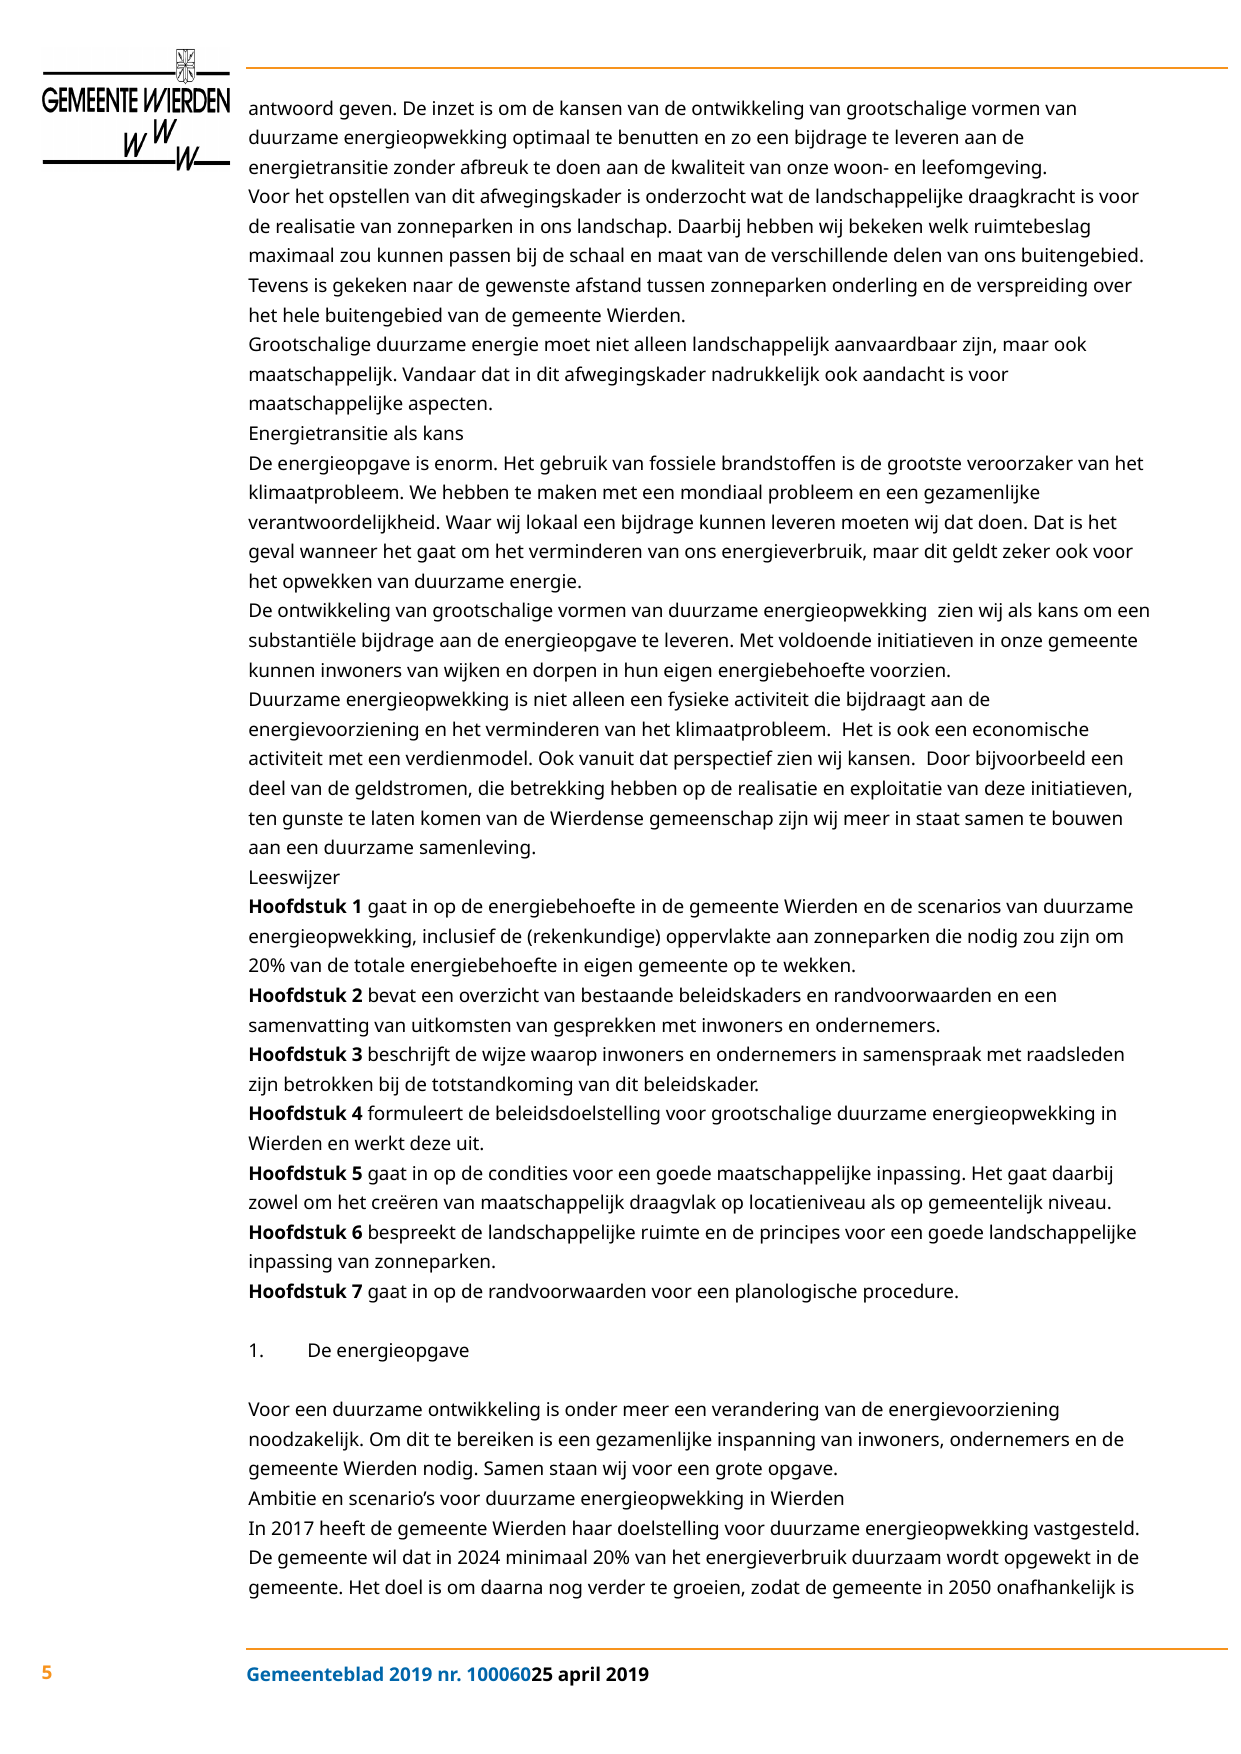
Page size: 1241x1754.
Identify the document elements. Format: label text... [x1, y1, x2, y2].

text Grootschalige duurzame energie moet niet alleen landschappelijk aanvaardbaar zijn, maar ook maatschappelijk. Vandaar dat in dit afwegingskader nadrukkelijk ook aandacht is voor maatschappelijke aspecten. [248, 331, 1152, 416]
text Hoofdstuk 7 gaat in op de randvoorwaarden voor een planologische procedure. [248, 1278, 1152, 1304]
text Hoofdstuk 5 gaat in op de condities voor een goede maatschappelijke inpassing. Het gaat daarbij zowel om het creëren van maatschappelijk draagvlak op locatieniveau als op gemeentelijk niveau. [248, 1160, 1152, 1215]
text Duurzame energieopwekking is niet alleen een fysieke activiteit die bijdraagt aan de energievoorziening en het verminderen van het klimaatprobleem. Het is ook een economische activiteit met een verdienmodel. Ook vanuit dat perspectief zien wij kansen. Door bijvoorbeeld een deel van de geldstromen, die betrekking hebben op de realisatie en exploitatie van deze initiatieven, ten gunste te laten komen van de Wierdense gemeenschap zijn wij meer in staat samen te bouwen aan een duurzame samenleving. [248, 686, 1152, 860]
text Hoofdstuk 6 bespreekt de landschappelijke ruimte en de principes voor een goede landschappelijke inpassing van zonneparken. [248, 1219, 1152, 1274]
text Hoofdstuk 1 gaat in op de energiebehoefte in de gemeente Wierden en de scenarios van duurzame energieopwekking, inclusief de (rekenkundige) oppervlakte aan zonneparken die nodig zou zijn om 20% van de totale energiebehoefte in eigen gemeente op te wekken. [248, 893, 1152, 978]
list De energieopgave [248, 1337, 1152, 1363]
text Voor een duurzame ontwikkeling is onder meer een verandering van de energievoorziening noodzakelijk. Om dit te bereiken is een gezamenlijke inspanning van inwoners, ondernemers en de gemeente Wierden nodig. Samen staan wij voor een grote opgave. [248, 1396, 1152, 1481]
picture [41, 47, 231, 172]
text antwoord geven. De inzet is om de kansen van de ontwikkeling van grootschalige vormen van duurzame energieopwekking optimaal te benutten en zo een bijdrage te leveren aan de energietransitie zonder afbreuk te doen aan de kwaliteit van onze woon- en leefomgeving. [248, 95, 1152, 180]
text Hoofdstuk 3 beschrijft de wijze waarop inwoners en ondernemers in samenspraak met raadsleden zijn betrokken bij de totstandkoming van dit beleidskader. [248, 1041, 1152, 1097]
text De energieopgave is enorm. Het gebruik van fossiele brandstoffen is de grootste veroorzaker van het klimaatprobleem. We hebben te maken met een mondiaal probleem en een gezamenlijke verantwoordelijkheid. Waar wij lokaal een bijdrage kunnen leveren moeten wij dat doen. Dat is het geval wanneer het gaat om het verminderen van ons energieverbruik, maar dit geldt zeker ook voor het opwekken van duurzame energie. [248, 450, 1152, 594]
text Hoofdstuk 4 formuleert de beleidsdoelstelling voor grootschalige duurzame energieopwekking in Wierden en werkt deze uit. [248, 1101, 1152, 1156]
text Voor het opstellen van dit afwegingskader is onderzocht wat de landschappelijke draagkracht is voor de realisatie van zonneparken in ons landschap. Daarbij hebben wij bekeken welk ruimtebeslag maximaal zou kunnen passen bij de schaal en maat van de verschillende delen van ons buitengebied. Tevens is gekeken naar de gewenste afstand tussen zonneparken onderling en de verspreiding over het hele buitengebied van de gemeente Wierden. [248, 183, 1152, 328]
text Energietransitie als kans [248, 420, 1152, 446]
text Leeswijzer [248, 864, 1152, 890]
text Ambitie en scenario’s voor duurzame energieopwekking in Wierden [248, 1485, 1152, 1511]
text Hoofdstuk 2 bevat een overzicht van bestaande beleidskaders en randvoorwaarden en een samenvatting van uitkomsten van gesprekken met inwoners en ondernemers. [248, 982, 1152, 1038]
text De ontwikkeling van grootschalige vormen van duurzame energieopwekking zien wij als kans om een substantiële bijdrage aan de energieopgave te leveren. Met voldoende initiatieven in onze gemeente kunnen inwoners van wijken en dorpen in hun eigen energiebehoefte voorzien. [248, 598, 1152, 683]
text In 2017 heeft de gemeente Wierden haar doelstelling voor duurzame energieopwekking vastgesteld. De gemeente wil dat in 2024 minimaal 20% van het energieverbruik duurzaam wordt opgewekt in de gemeente. Het doel is om daarna nog verder te groeien, zodat de gemeente in 2050 onafhankelijk is [248, 1515, 1152, 1600]
